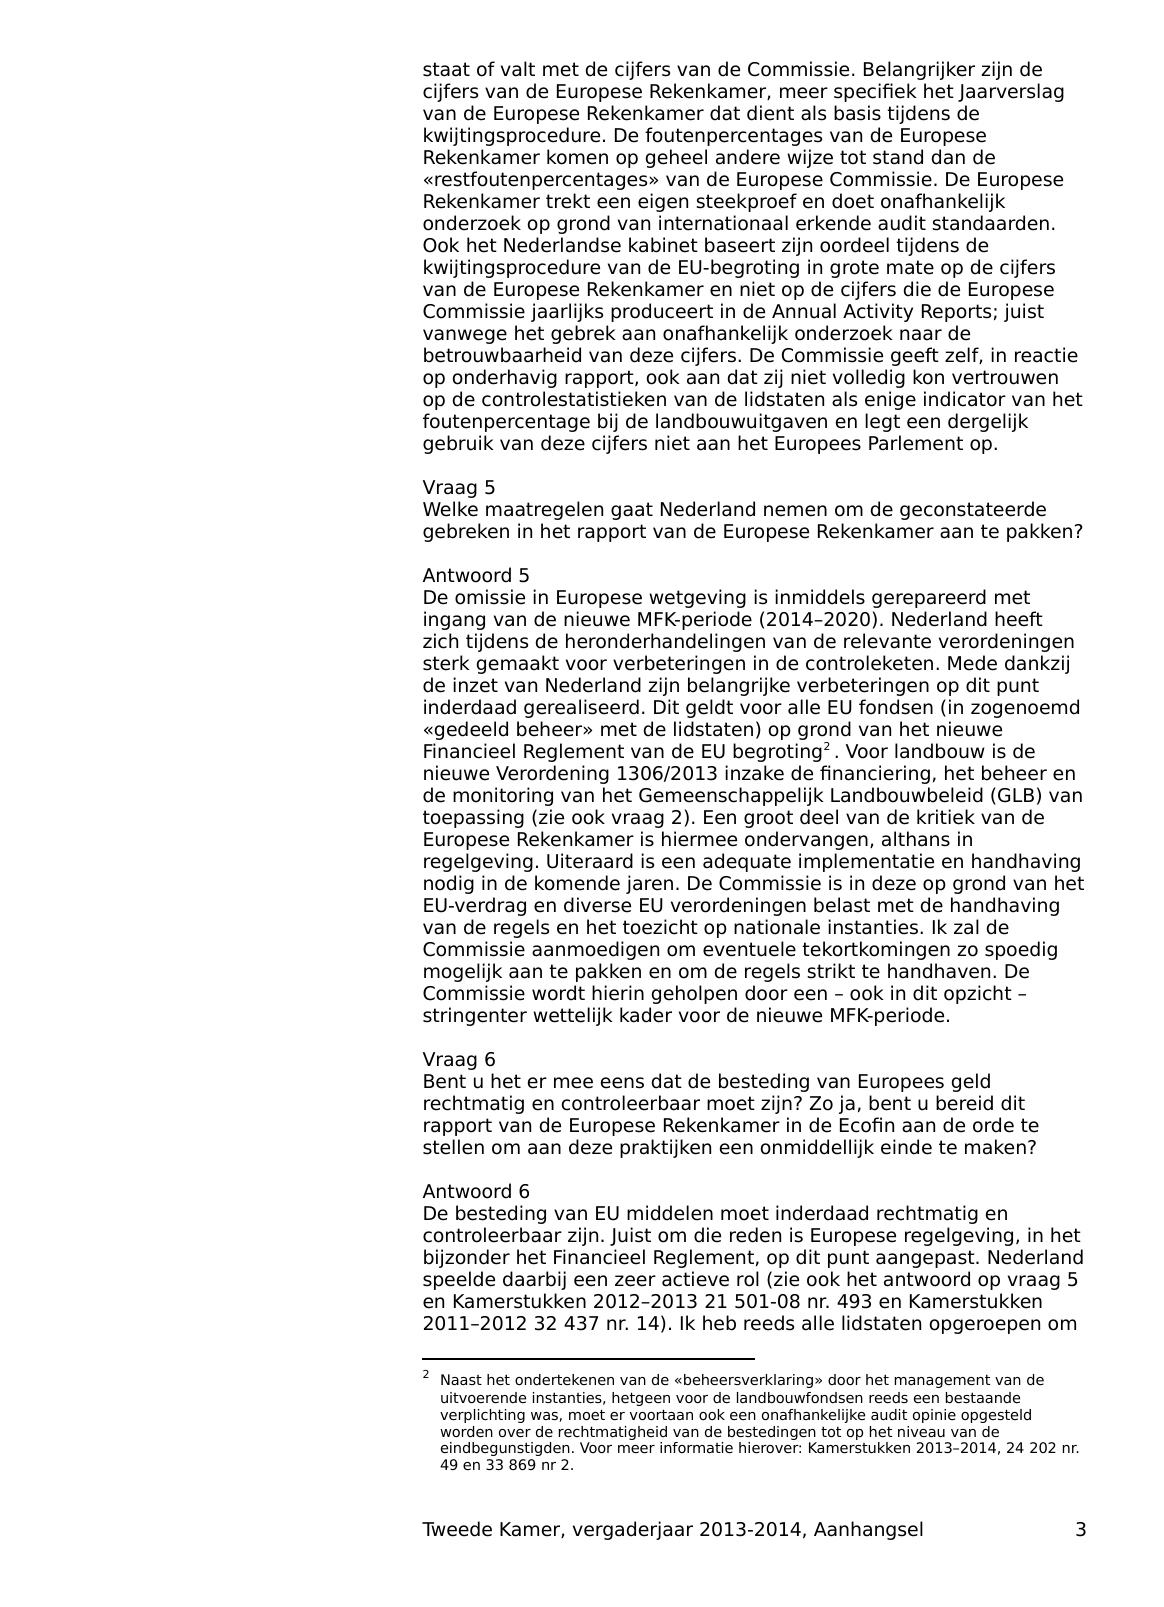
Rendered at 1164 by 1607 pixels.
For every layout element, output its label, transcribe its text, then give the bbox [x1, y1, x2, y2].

text De omissie in Europese wetgeving is inmiddels gerepareerd met ingang van de nieuwe MFK-periode (2014–2020). Nederland heeft zich tijdens de heronderhandelingen van de relevante verordeningen sterk gemaakt voor verbeteringen in de controleketen. Mede dankzij de inzet van Nederland zijn belangrijke verbeteringen op dit punt inderdaad gerealiseerd. Dit geldt voor alle EU fondsen (in zogenoemd «gedeeld beheer» met de lidstaten) op grond van het nieuwe Financieel Reglement van de EU begroting. Voor landbouw is de nieuwe Verordening 1306/2013 inzake de financiering, het beheer en de monitoring van het Gemeenschappelijk Landbouwbeleid (GLB) van toepassing (zie ook vraag 2). Een groot deel van de kritiek van de Europese Rekenkamer is hiermee ondervangen, althans in regelgeving. Uiteraard is een adequate implementatie en handhaving nodig in de komende jaren. De Commissie is in deze op grond van het EU-verdrag en diverse EU verordeningen belast met de handhaving van de regels en het toezicht op nationale instanties. Ik zal de Commissie aanmoedigen om eventuele tekortkomingen zo spoedig mogelijk aan te pakken en om de regels strikt te handhaven. De Commissie wordt hierin geholpen door een – ook in dit opzicht – stringenter wettelijk kader voor de nieuwe MFK-periode. [422, 587, 1087, 1027]
text De besteding van EU middelen moet inderdaad rechtmatig en controleerbaar zijn. Juist om die reden is Europese regelgeving, in het bijzonder het Financieel Reglement, op dit punt aangepast. Nederland speelde daarbij een zeer actieve rol (zie ook het antwoord op vraag 5 en Kamerstukken 2012–2013 21 501-08 nr. 493 en Kamerstukken 2011–2012 32 437 nr. 14). Ik heb reeds alle lidstaten opgeroepen om [422, 1203, 1087, 1335]
text Welke maatregelen gaat Nederland nemen om de geconstateerde gebreken in het rapport van de Europese Rekenkamer aan te pakken? [422, 499, 1087, 543]
text Vraag 5 [422, 477, 1087, 499]
text staat of valt met de cijfers van de Commissie. Belangrijker zijn de cijfers van de Europese Rekenkamer, meer specifiek het Jaarverslag van de Europese Rekenkamer dat dient als basis tijdens de kwijtingsprocedure. De foutenpercentages van de Europese Rekenkamer komen op geheel andere wijze tot stand dan de «restfoutenpercentages» van de Europese Commissie. De Europese Rekenkamer trekt een eigen steekproef en doet onafhankelijk onderzoek op grond van internationaal erkende audit standaarden. Ook het Nederlandse kabinet baseert zijn oordeel tijdens de kwijtingsprocedure van de EU-begroting in grote mate op de cijfers van de Europese Rekenkamer en niet op de cijfers die de Europese Commissie jaarlijks produceert in de Annual Activity Reports; juist vanwege het gebrek aan onafhankelijk onderzoek naar de betrouwbaarheid van deze cijfers. De Commissie geeft zelf, in reactie op onderhavig rapport, ook aan dat zij niet volledig kon vertrouwen op de controlestatistieken van de lidstaten als enige indicator van het foutenpercentage bij de landbouwuitgaven en legt een dergelijk gebruik van deze cijfers niet aan het Europees Parlement op. [422, 59, 1087, 455]
text Antwoord 6 [422, 1181, 1087, 1203]
text Vraag 6 [422, 1049, 1087, 1071]
text Bent u het er mee eens dat de besteding van Europees geld rechtmatig en controleerbaar moet zijn? Zo ja, bent u bereid dit rapport van de Europese Rekenkamer in de Ecofin aan de orde te stellen om aan deze praktijken een onmiddellijk einde te maken? [422, 1071, 1087, 1159]
text Naast het ondertekenen van de «beheersverklaring» door het management van de uitvoerende instanties, hetgeen voor de landbouwfondsen reeds een bestaande verplichting was, moet er voortaan ook een onafhankelijke audit opinie opgesteld worden over de rechtmatigheid van de bestedingen tot op het niveau van de eindbegunstigden. Voor meer informatie hierover: Kamerstukken 2013–2014, 24 202 nr. 49 en 33 869 nr 2. [422, 1368, 1087, 1474]
text Antwoord 5 [422, 565, 1087, 587]
